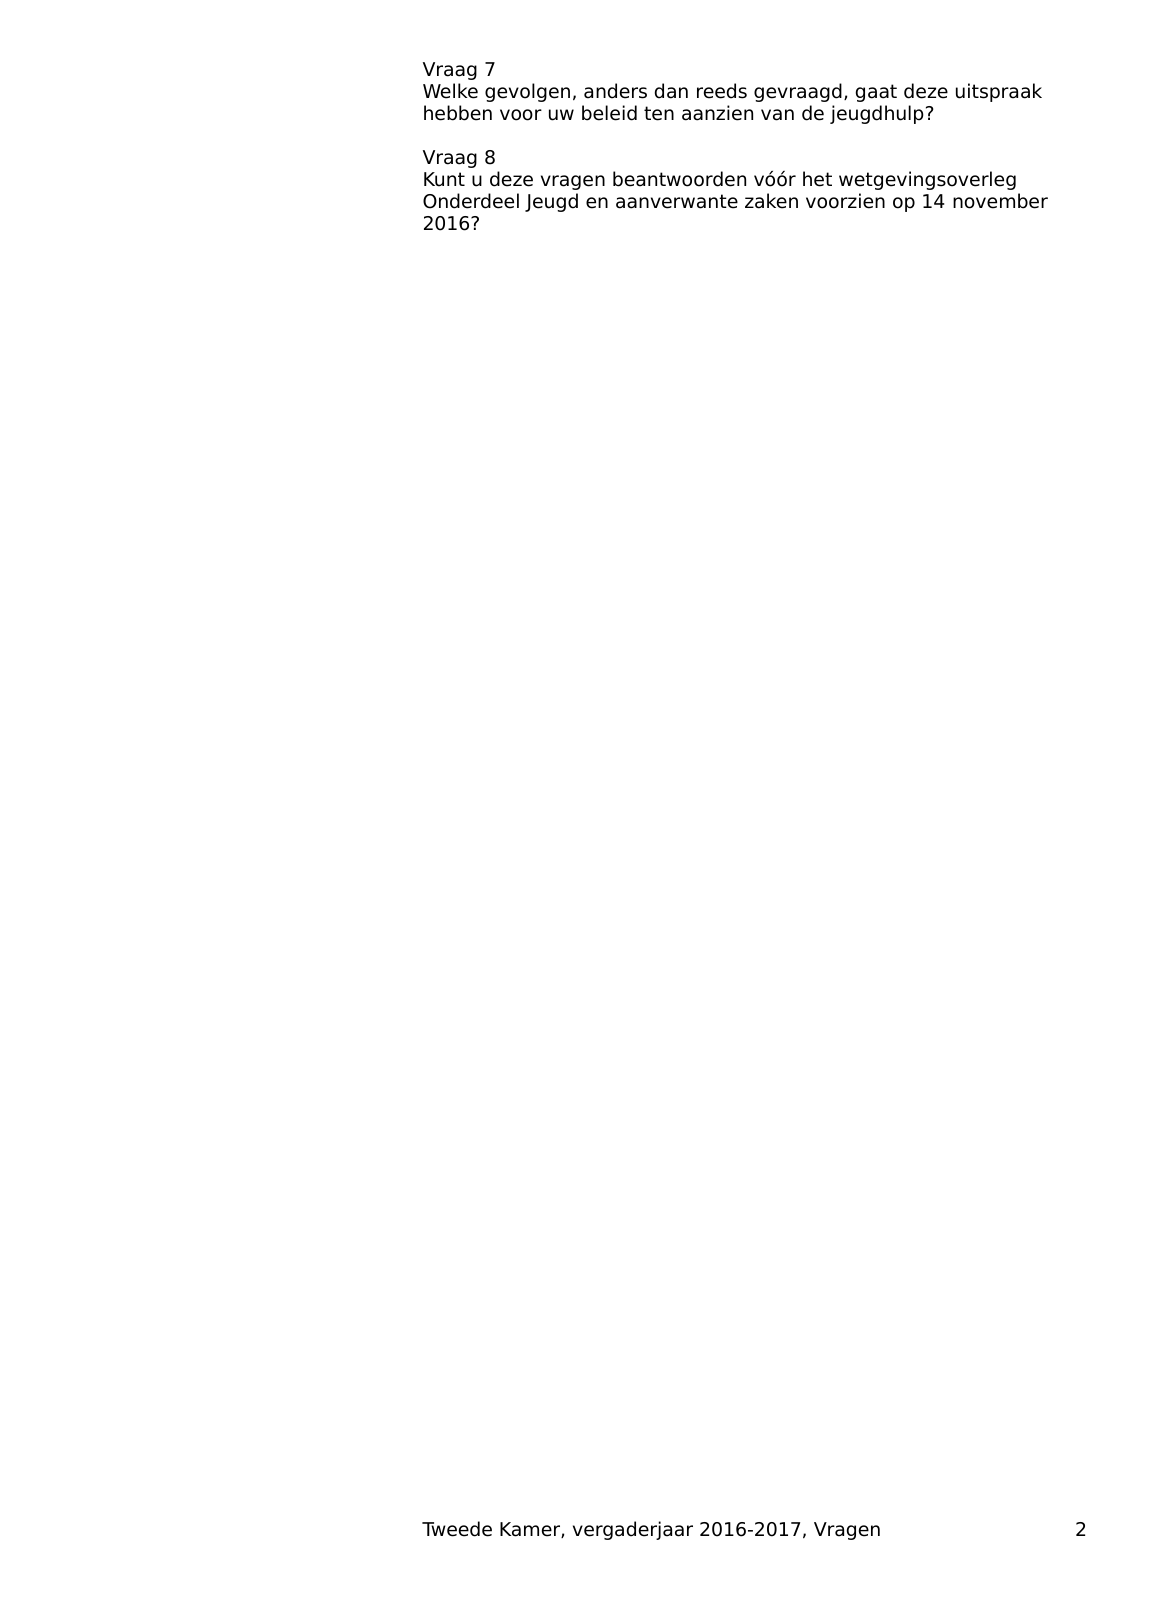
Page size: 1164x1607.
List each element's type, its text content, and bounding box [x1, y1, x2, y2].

text Vraag 8 [422, 147, 1087, 169]
text Vraag 7 [422, 59, 1087, 81]
text Welke gevolgen, anders dan reeds gevraagd, gaat deze uitspraak hebben voor uw beleid ten aanzien van de jeugdhulp? [422, 81, 1087, 125]
text Kunt u deze vragen beantwoorden vóór het wetgevingsoverleg Onderdeel Jeugd en aanverwante zaken voorzien op 14 november 2016? [422, 169, 1087, 235]
